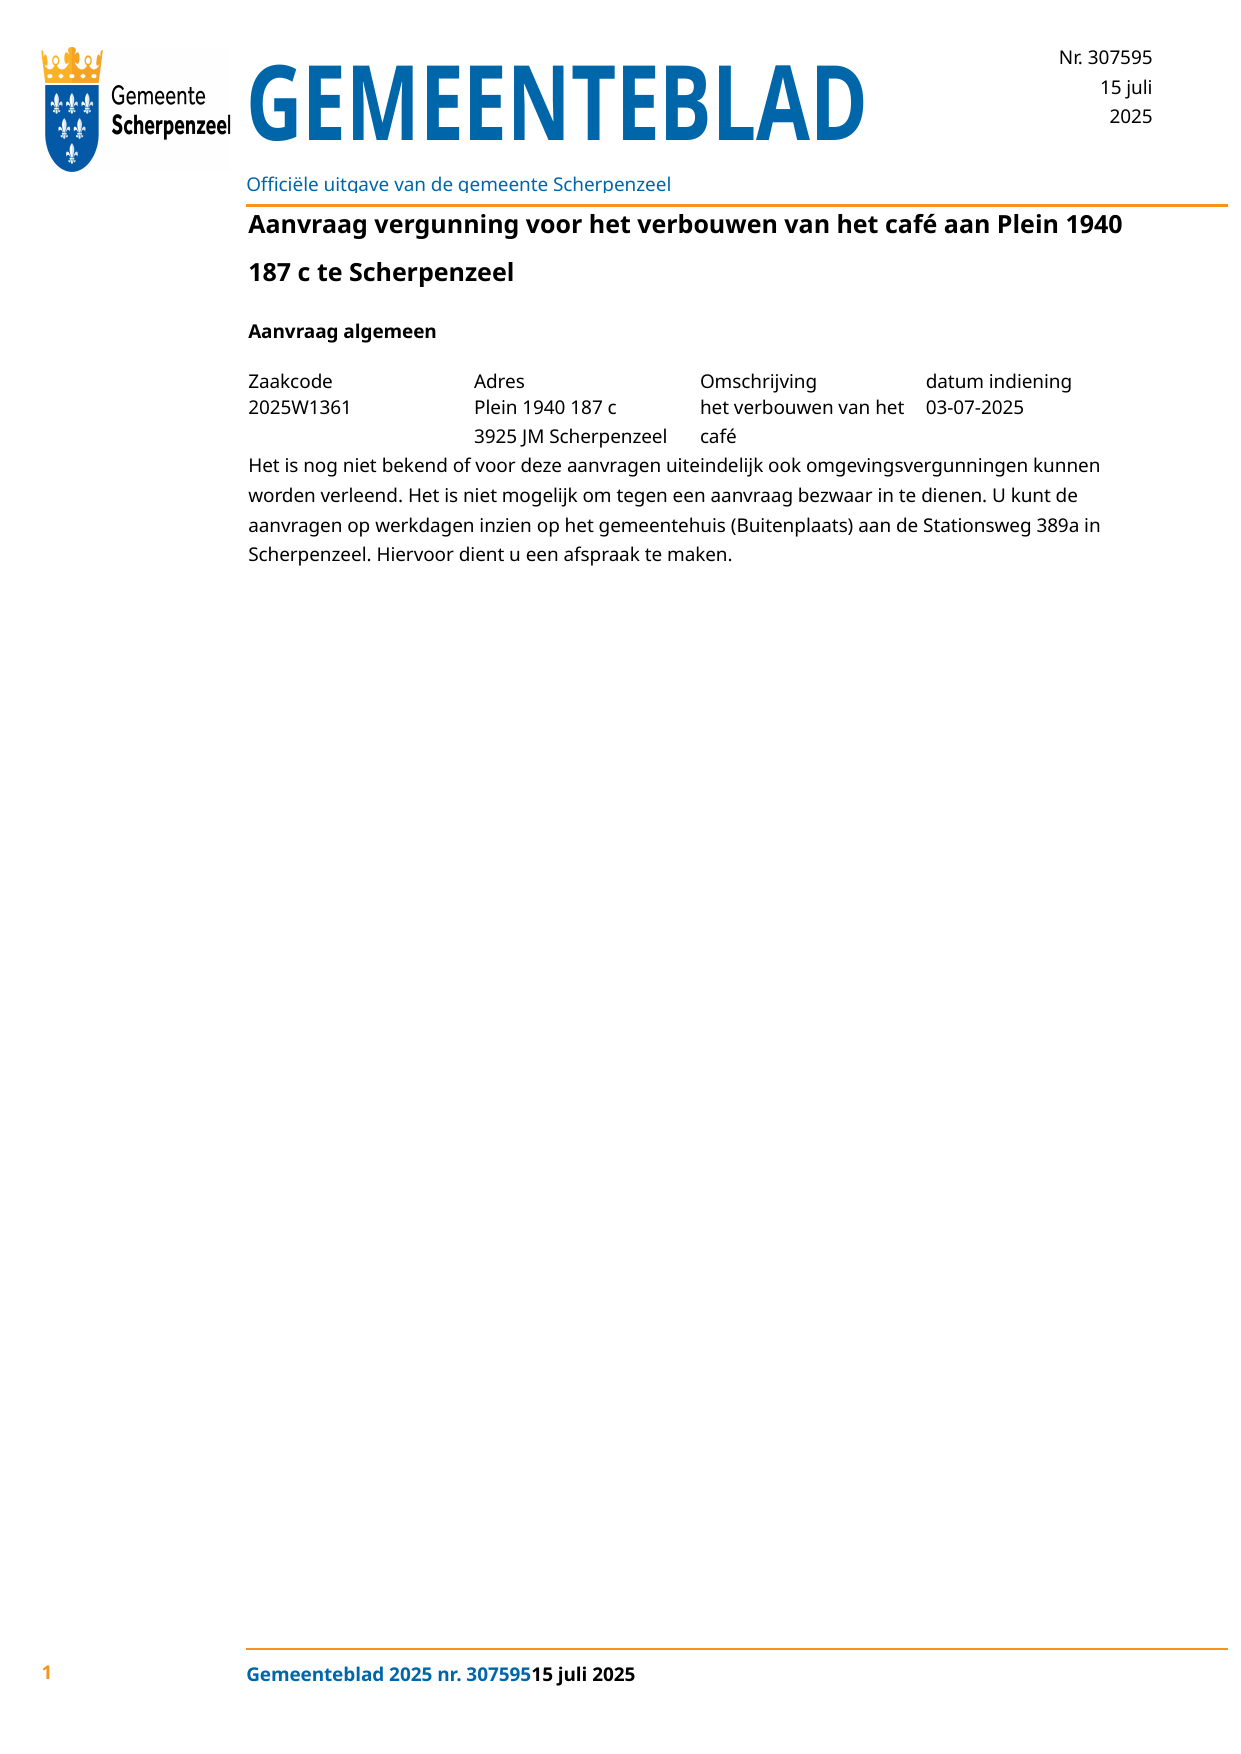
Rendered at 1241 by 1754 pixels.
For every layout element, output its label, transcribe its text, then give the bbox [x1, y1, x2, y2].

table_header Zaakcode [248, 369, 474, 394]
picture [41, 47, 231, 172]
table_cell 03-07-2025 [926, 394, 1152, 449]
table_cell het verbouwen van het café [700, 394, 926, 449]
text Aanvraag algemeen [248, 318, 1152, 344]
text Aanvraag vergunning voor het verbouwen van het café aan Plein 1940 187 c te Scherpenzeel [248, 207, 1152, 288]
table_header Omschrijving [700, 369, 926, 394]
text Het is nog niet bekend of voor deze aanvragen uiteindelijk ook omgevingsvergunningen kunnen worden verleend. Het is niet mogelijk om tegen een aanvraag bezwaar in te dienen. U kunt de aanvragen op werkdagen inzien op het gemeentehuis (Buitenplaats) aan de Stationsweg 389a in Scherpenzeel. Hiervoor dient u een afspraak te maken. [248, 453, 1152, 567]
table_cell 2025W1361 [248, 394, 474, 449]
table_cell Plein 1940 187 c 3925 JM Scherpenzeel [474, 394, 700, 449]
table_header Adres [474, 369, 700, 394]
table_header datum indiening [926, 369, 1152, 394]
